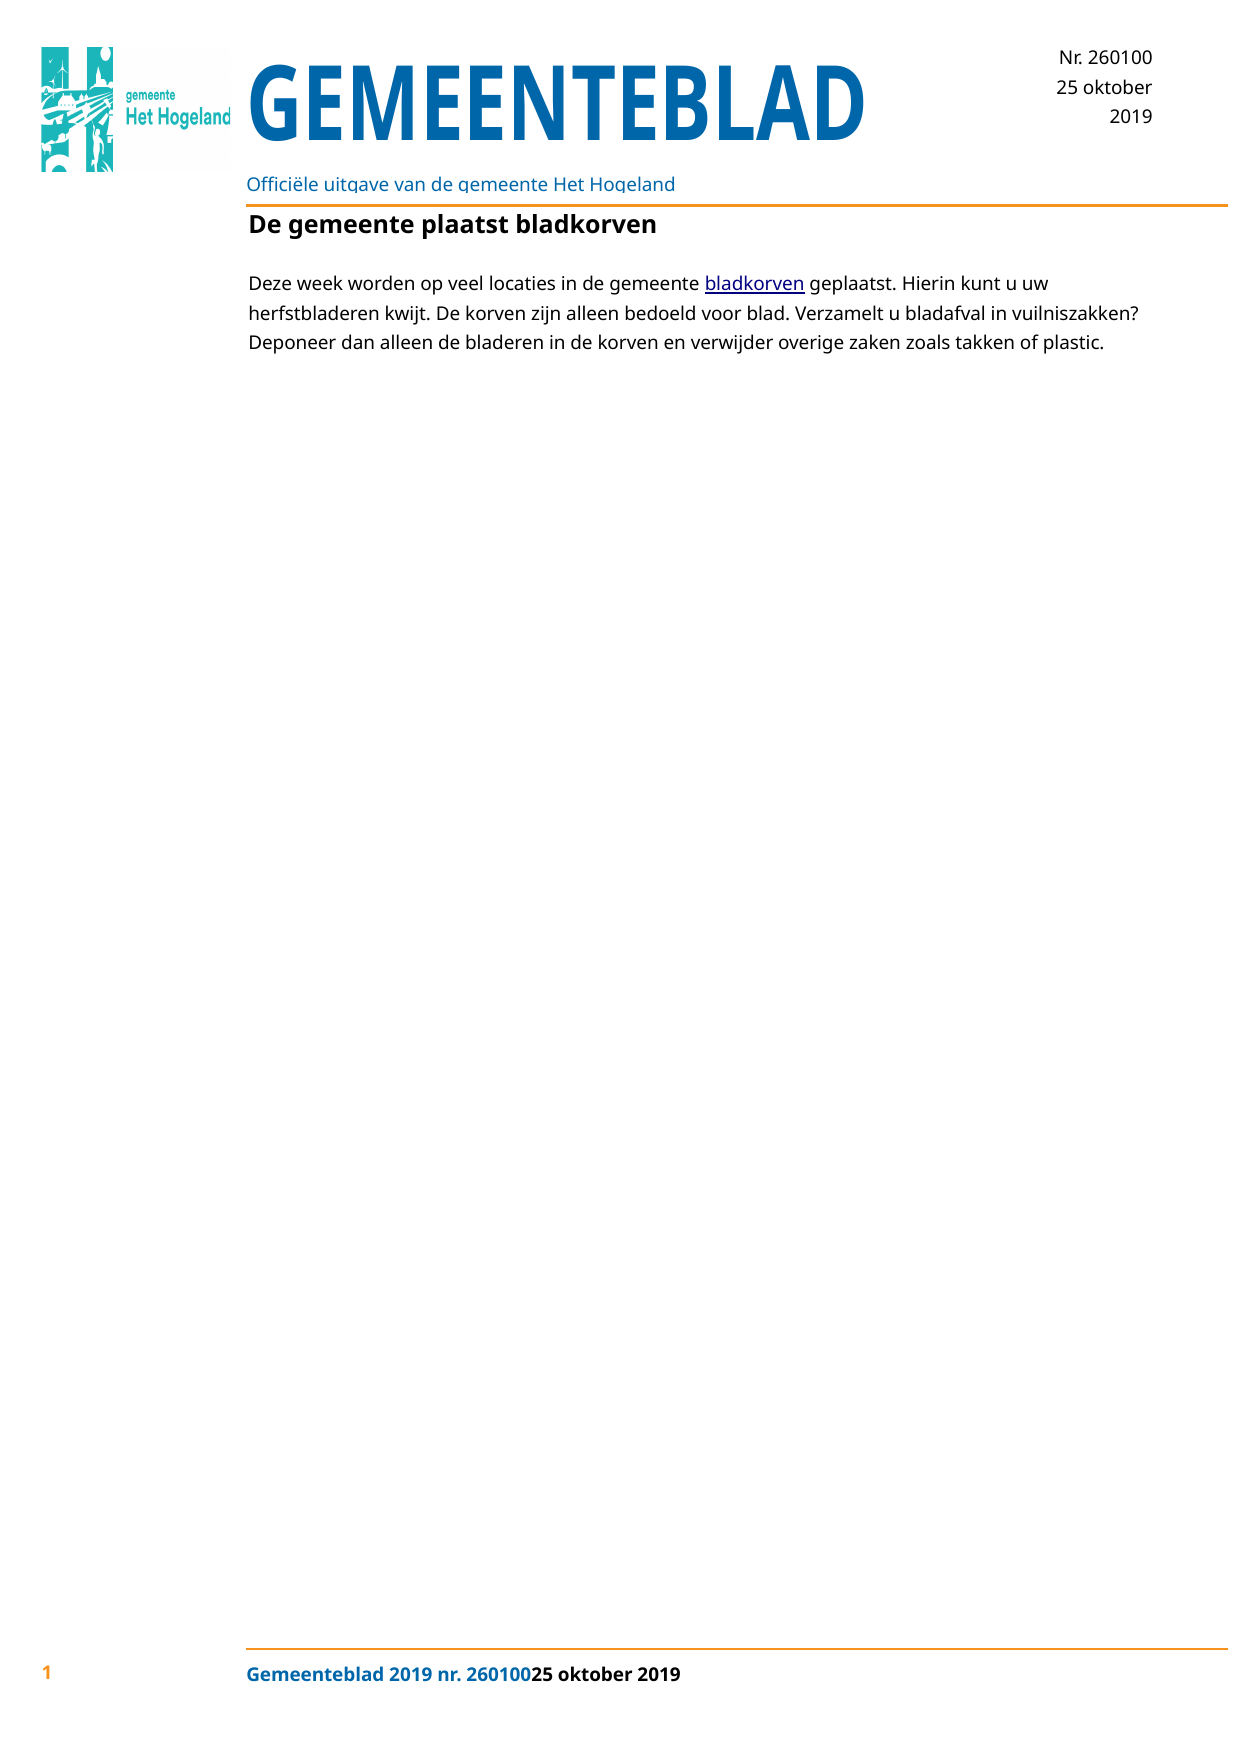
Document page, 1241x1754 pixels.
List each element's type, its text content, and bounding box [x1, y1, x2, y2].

picture [41, 47, 231, 172]
text De gemeente plaatst bladkorven [248, 207, 1152, 241]
text Deze week worden op veel locaties in de gemeente bladkorven geplaatst. Hierin kunt u uw herfstbladeren kwijt. De korven zijn alleen bedoeld voor blad. Verzamelt u bladafval in vuilniszakken? Deponeer dan alleen de bladeren in de korven en verwijder overige zaken zoals takken of plastic. [248, 270, 1152, 355]
